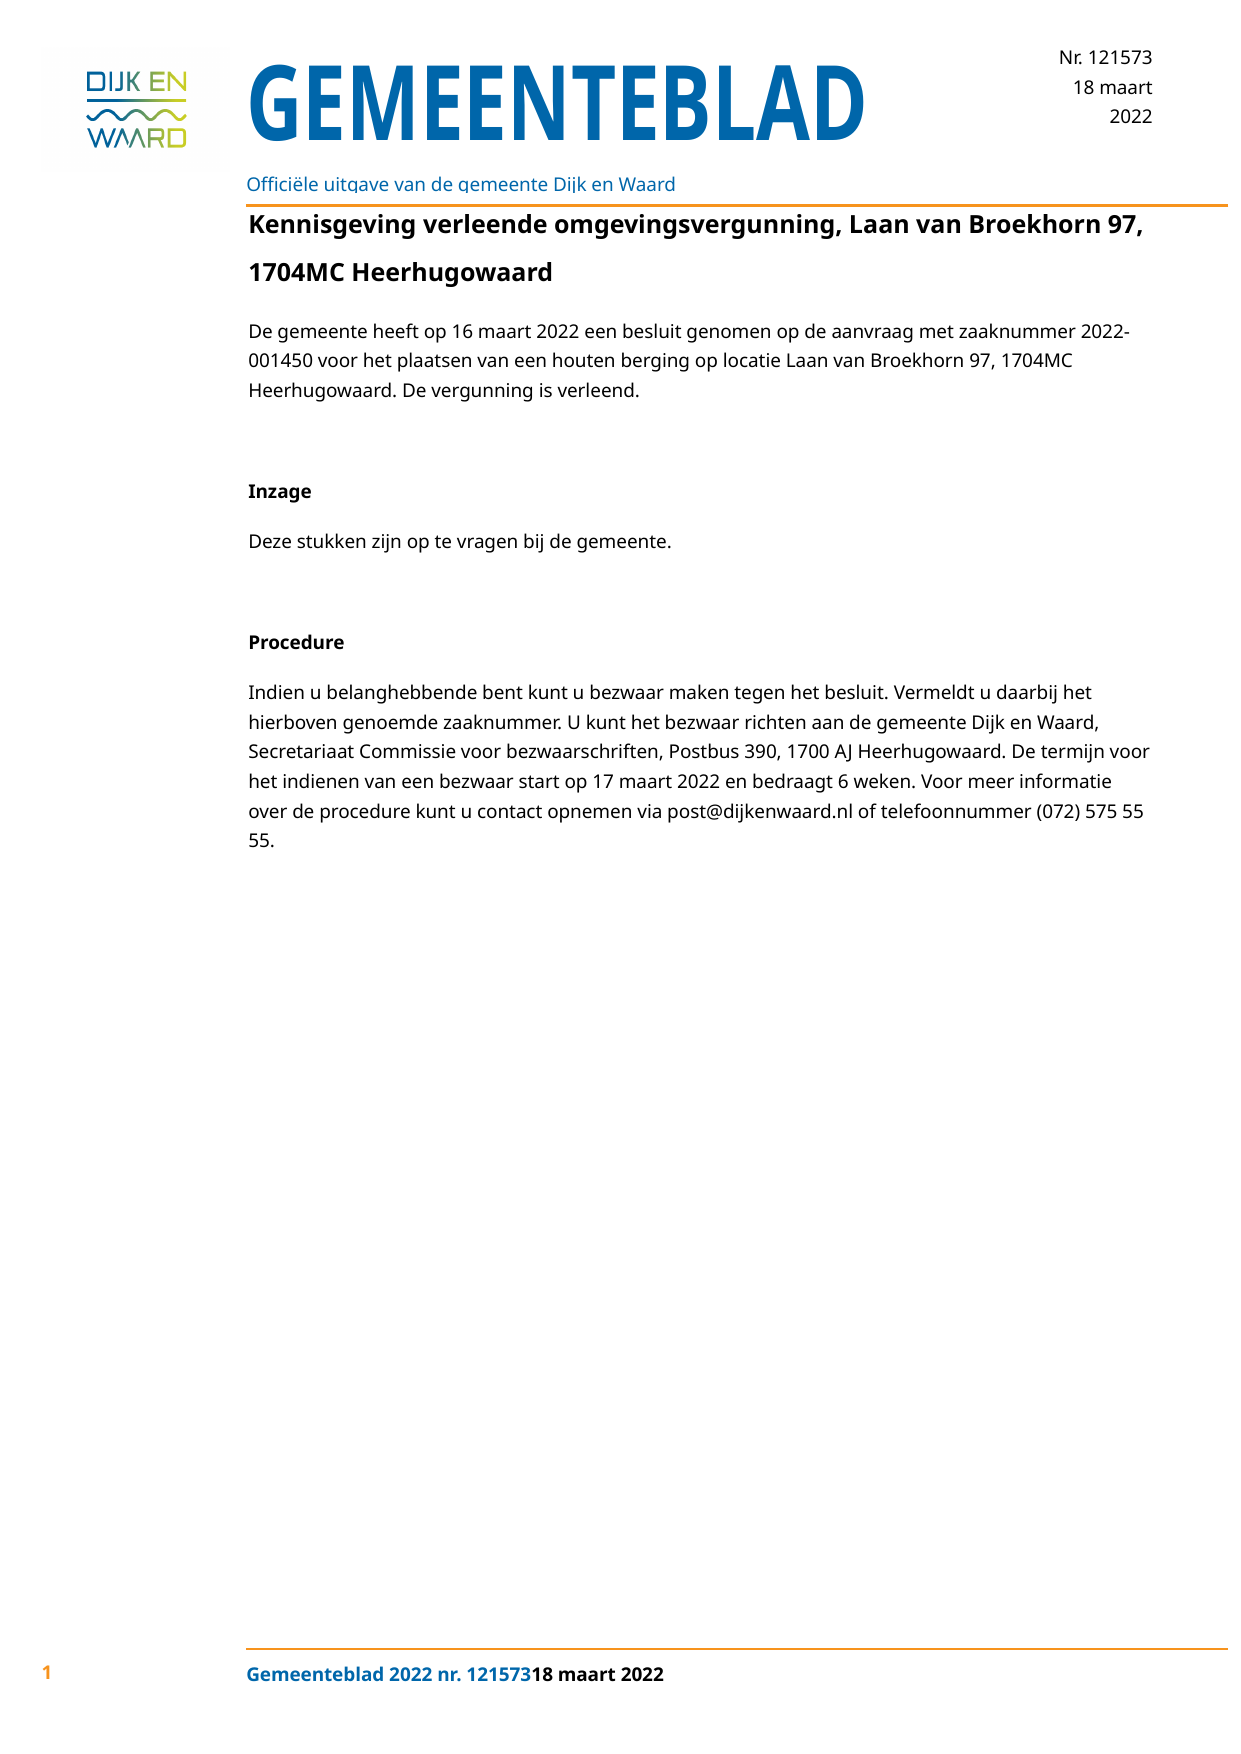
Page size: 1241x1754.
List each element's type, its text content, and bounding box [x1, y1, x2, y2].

text Deze stukken zijn op te vragen bij de gemeente. [248, 528, 1152, 554]
picture [41, 47, 231, 172]
text Indien u belanghebbende bent kunt u bezwaar maken tegen het besluit. Vermeldt u daarbij het hierboven genoemde zaaknummer. U kunt het bezwaar richten aan de gemeente Dijk en Waard, Secretariaat Commissie voor bezwaarschriften, Postbus 390, 1700 AJ Heerhugowaard. De termijn voor het indienen van een bezwaar start op 17 maart 2022 en bedraagt 6 weken. Voor meer informatie over de procedure kunt u contact opnemen via post@dijkenwaard.nl of telefoonnummer (072) 575 55 55. [248, 679, 1152, 853]
text Kennisgeving verleende omgevingsvergunning, Laan van Broekhorn 97, 1704MC Heerhugowaard [248, 207, 1152, 288]
text Inzage [248, 478, 1152, 504]
text De gemeente heeft op 16 maart 2022 een besluit genomen op de aanvraag met zaaknummer 2022-001450 voor het plaatsen van een houten berging op locatie Laan van Broekhorn 97, 1704MC Heerhugowaard. De vergunning is verleend. [248, 318, 1152, 403]
text Procedure [248, 629, 1152, 655]
